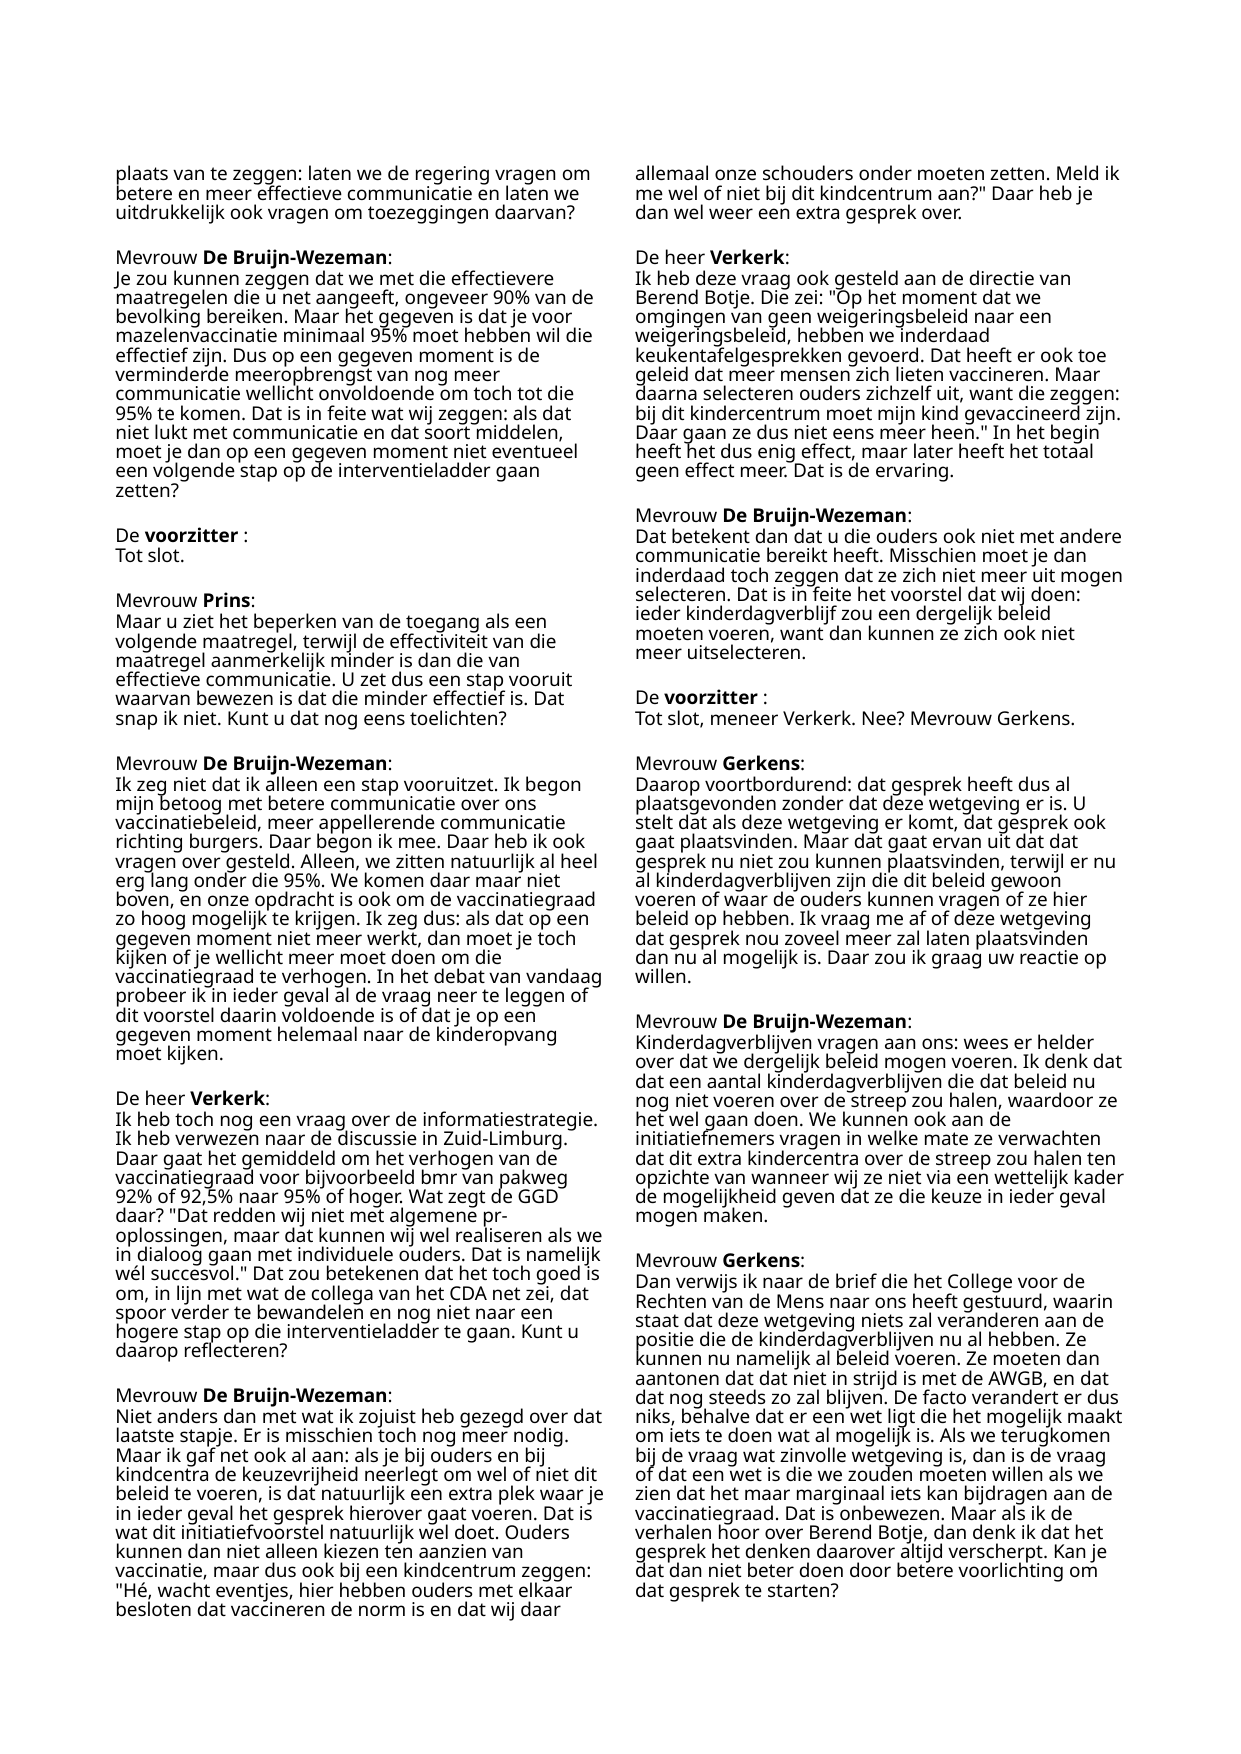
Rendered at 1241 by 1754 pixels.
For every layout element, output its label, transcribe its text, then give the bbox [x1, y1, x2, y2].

text Tot slot, meneer Verkerk. Nee? Mevrouw Gerkens. [635, 710, 1125, 729]
text Mevrouw De Bruijn-Wezeman: [115, 750, 605, 776]
text Tot slot. [115, 547, 605, 567]
text Daarop voortbordurend: dat gesprek heeft dus al plaatsgevonden zonder dat deze wetgeving er is. U stelt dat als deze wetgeving er komt, dat gesprek ook gaat plaatsvinden. Maar dat gaat ervan uit dat dat gesprek nu niet zou kunnen plaatsvinden, terwijl er nu al kinderdagverblijven zijn die dit beleid gewoon voeren of waar de ouders kunnen vragen of ze hier beleid op hebben. Ik vraag me af of deze wetgeving dat gesprek nou zoveel meer zal laten plaatsvinden dan nu al mogelijk is. Daar zou ik graag uw reactie op willen. [635, 776, 1125, 987]
text Ik heb deze vraag ook gesteld aan de directie van Berend Botje. Die zei: "Op het moment dat we omgingen van geen weigeringsbeleid naar een weigeringsbeleid, hebben we inderdaad keukentafelgesprekken gevoerd. Dat heeft er ook toe geleid dat meer mensen zich lieten vaccineren. Maar daarna selecteren ouders zichzelf uit, want die zeggen: bij dit kindercentrum moet mijn kind gevaccineerd zijn. Daar gaan ze dus niet eens meer heen." In het begin heeft het dus enig effect, maar later heeft het totaal geen effect meer. Dat is de ervaring. [635, 270, 1125, 482]
text plaats van te zeggen: laten we de regering vragen om betere en meer effectieve communicatie en laten we uitdrukkelijk ook vragen om toezeggingen daarvan? [115, 165, 605, 223]
text Ik heb toch nog een vraag over de informatiestrategie. Ik heb verwezen naar de discussie in Zuid-Limburg. Daar gaat het gemiddeld om het verhogen van de vaccinatiegraad voor bijvoorbeeld bmr van pakweg 92% of 92,5% naar 95% of hoger. Wat zegt de GGD daar? "Dat redden wij niet met algemene pr-oplossingen, maar dat kunnen wij wel realiseren als we in dialoog gaan met individuele ouders. Dat is namelijk wél succesvol." Dat zou betekenen dat het toch goed is om, in lijn met wat de collega van het CDA net zei, dat spoor verder te bewandelen en nog niet naar een hogere stap op die interventieladder te gaan. Kunt u daarop reflecteren? [115, 1111, 605, 1362]
text Mevrouw De Bruijn-Wezeman: [115, 244, 605, 270]
text De heer Verkerk: [635, 244, 1125, 270]
text Mevrouw Gerkens: [635, 1248, 1125, 1273]
text Mevrouw Prins: [115, 588, 605, 613]
text Mevrouw Gerkens: [635, 750, 1125, 776]
text Dan verwijs ik naar de brief die het College voor de Rechten van de Mens naar ons heeft gestuurd, waarin staat dat deze wetgeving niets zal veranderen aan de positie die de kinderdagverblijven nu al hebben. Ze kunnen nu namelijk al beleid voeren. Ze moeten dan aantonen dat dat niet in strijd is met de AWGB, en dat dat nog steeds zo zal blijven. De facto verandert er dus niks, behalve dat er een wet ligt die het mogelijk maakt om iets te doen wat al mogelijk is. Als we terugkomen bij de vraag wat zinvolle wetgeving is, dan is de vraag of dat een wet is die we zouden moeten willen als we zien dat het maar marginaal iets kan bijdragen aan de vaccinatiegraad. Dat is onbewezen. Maar als ik de verhalen hoor over Berend Botje, dan denk ik dat het gesprek het denken daarover altijd verscherpt. Kan je dat dan niet beter doen door betere voorlichting om dat gesprek te starten? [635, 1273, 1125, 1601]
text Kinderdagverblijven vragen aan ons: wees er helder over dat we dergelijk beleid mogen voeren. Ik denk dat dat een aantal kinderdagverblijven die dat beleid nu nog niet voeren over de streep zou halen, waardoor ze het wel gaan doen. We kunnen ook aan de initiatiefnemers vragen in welke mate ze verwachten dat dit extra kindercentra over de streep zou halen ten opzichte van wanneer wij ze niet via een wettelijk kader de mogelijkheid geven dat ze die keuze in ieder geval mogen maken. [635, 1034, 1125, 1227]
text Mevrouw De Bruijn-Wezeman: [635, 502, 1125, 528]
text allemaal onze schouders onder moeten zetten. Meld ik me wel of niet bij dit kindcentrum aan?" Daar heb je dan wel weer een extra gesprek over. [635, 165, 1125, 223]
text Dat betekent dan dat u die ouders ook niet met andere communicatie bereikt heeft. Misschien moet je dan inderdaad toch zeggen dat ze zich niet meer uit mogen selecteren. Dat is in feite het voorstel dat wij doen: ieder kinderdagverblijf zou een dergelijk beleid moeten voeren, want dan kunnen ze zich ook niet meer uitselecteren. [635, 528, 1125, 663]
text De voorzitter : [635, 684, 1125, 710]
text Niet anders dan met wat ik zojuist heb gezegd over dat laatste stapje. Er is misschien toch nog meer nodig. Maar ik gaf net ook al aan: als je bij ouders en bij kindcentra de keuzevrijheid neerlegt om wel of niet dit beleid te voeren, is dat natuurlijk een extra plek waar je in ieder geval het gesprek hierover gaat voeren. Dat is wat dit initiatiefvoorstel natuurlijk wel doet. Ouders kunnen dan niet alleen kiezen ten aanzien van vaccinatie, maar dus ook bij een kindcentrum zeggen: "Hé, wacht eventjes, hier hebben ouders met elkaar besloten dat vaccineren de norm is en dat wij daar [115, 1408, 605, 1620]
text Maar u ziet het beperken van de toegang als een volgende maatregel, terwijl de effectiviteit van die maatregel aanmerkelijk minder is dan die van effectieve communicatie. U zet dus een stap vooruit waarvan bewezen is dat die minder effectief is. Dat snap ik niet. Kunt u dat nog eens toelichten? [115, 613, 605, 729]
text De voorzitter : [115, 522, 605, 547]
text Je zou kunnen zeggen dat we met die effectievere maatregelen die u net aangeeft, ongeveer 90% van de bevolking bereiken. Maar het gegeven is dat je voor mazelenvaccinatie minimaal 95% moet hebben wil die effectief zijn. Dus op een gegeven moment is de verminderde meeropbrengst van nog meer communicatie wellicht onvoldoende om toch tot die 95% te komen. Dat is in feite wat wij zeggen: als dat niet lukt met communicatie en dat soort middelen, moet je dan op een gegeven moment niet eventueel een volgende stap op de interventieladder gaan zetten? [115, 270, 605, 501]
text De heer Verkerk: [115, 1085, 605, 1111]
text Mevrouw De Bruijn-Wezeman: [115, 1382, 605, 1408]
text Mevrouw De Bruijn-Wezeman: [635, 1008, 1125, 1034]
text Ik zeg niet dat ik alleen een stap vooruitzet. Ik begon mijn betoog met betere communicatie over ons vaccinatiebeleid, meer appellerende communicatie richting burgers. Daar begon ik mee. Daar heb ik ook vragen over gesteld. Alleen, we zitten natuurlijk al heel erg lang onder die 95%. We komen daar maar niet boven, en onze opdracht is ook om de vaccinatiegraad zo hoog mogelijk te krijgen. Ik zeg dus: als dat op een gegeven moment niet meer werkt, dan moet je toch kijken of je wellicht meer moet doen om die vaccinatiegraad te verhogen. In het debat van vandaag probeer ik in ieder geval al de vraag neer te leggen of dit voorstel daarin voldoende is of dat je op een gegeven moment helemaal naar de kinderopvang moet kijken. [115, 776, 605, 1064]
